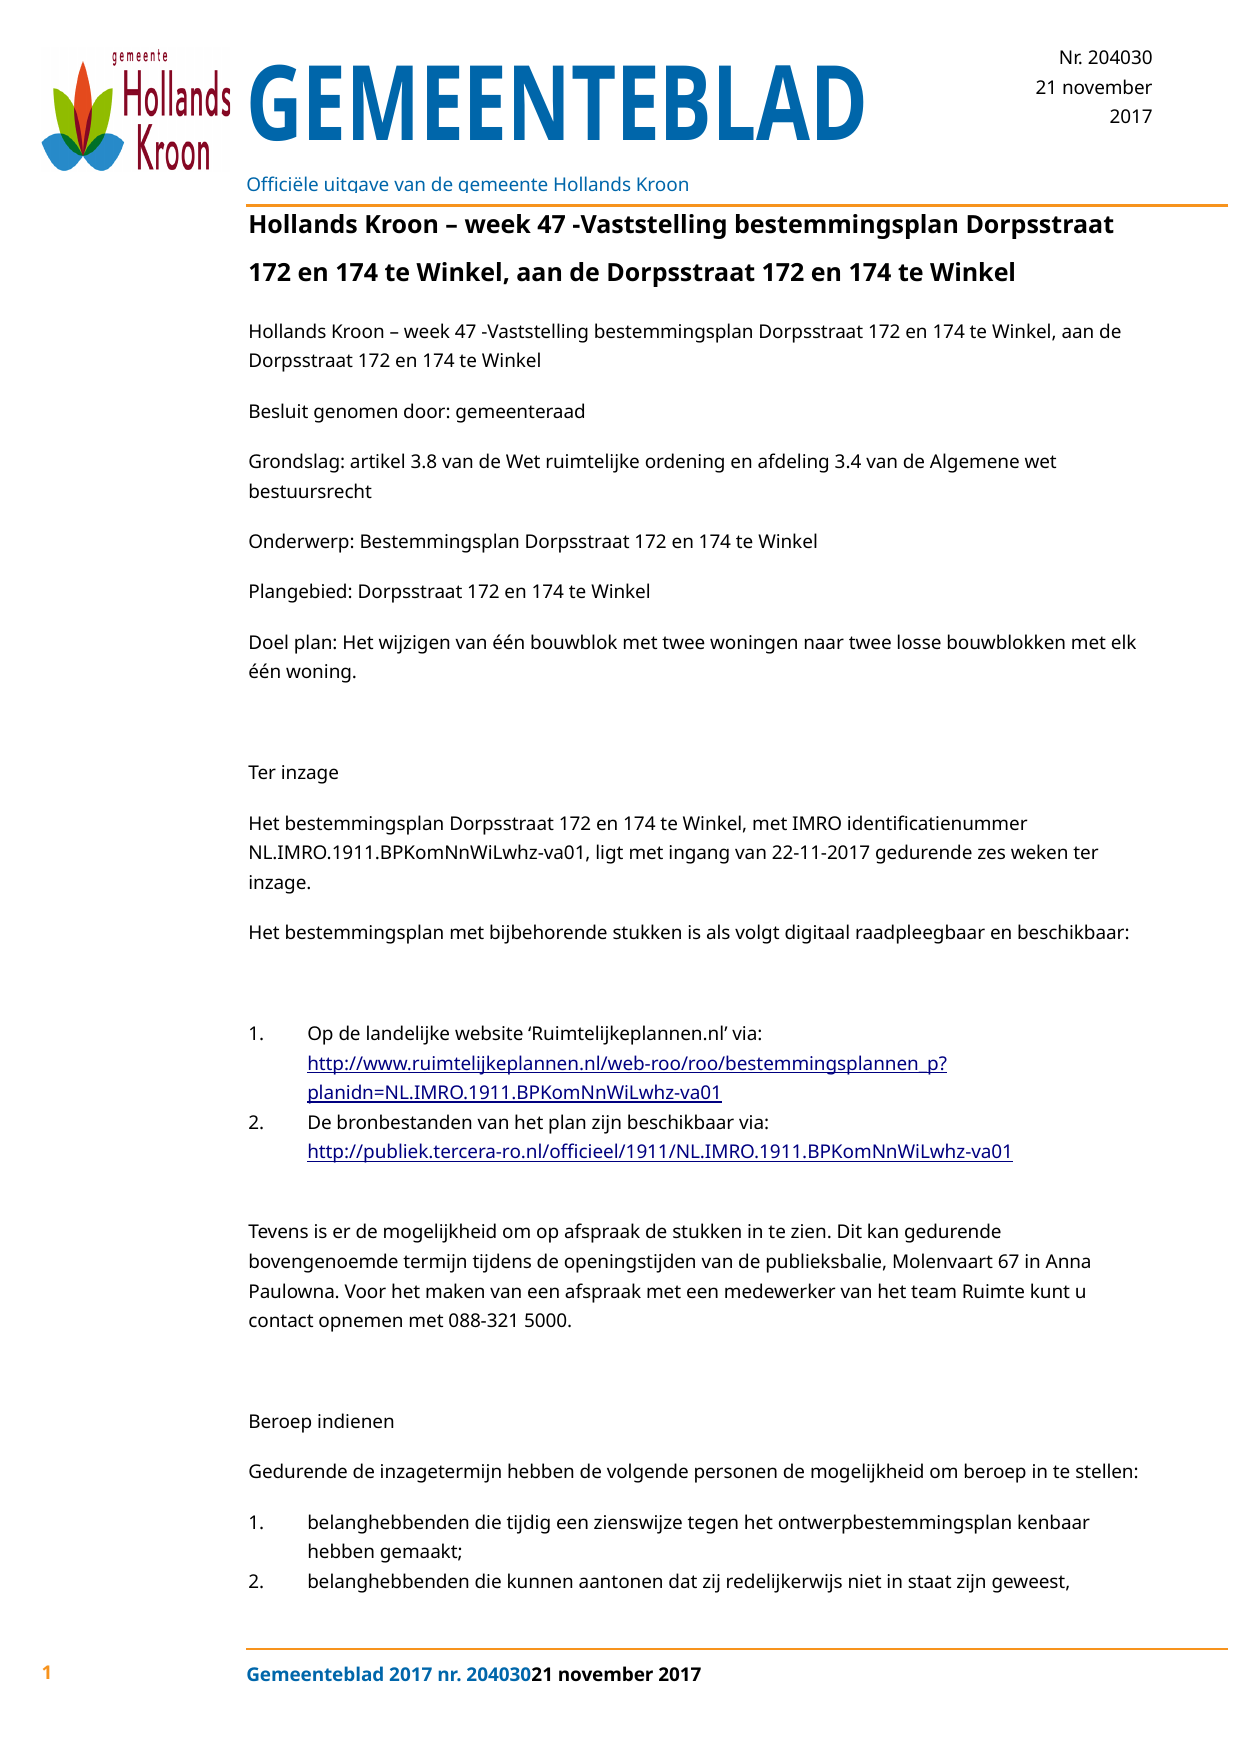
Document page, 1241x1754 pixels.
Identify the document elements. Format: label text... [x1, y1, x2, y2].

list De bronbestanden van het plan zijn beschikbaar via: [248, 1109, 1152, 1135]
text Tevens is er de mogelijkheid om op afspraak de stukken in te zien. Dit kan gedurende bovengenoemde termijn tijdens de openingstijden van de publieksbalie, Molenvaart 67 in Anna Paulowna. Voor het maken van een afspraak met een medewerker van het team Ruimte kunt u contact opnemen met 088-321 5000. [248, 1219, 1152, 1333]
list http://www.ruimtelijkeplannen.nl/web-roo/roo/bestemmingsplannen_p?planidn=NL.IMRO.1911.BPKomNnWiLwhz-va01 [248, 1050, 1152, 1105]
text Het bestemmingsplan met bijbehorende stukken is als volgt digitaal raadpleegbaar en beschikbaar: [248, 919, 1152, 945]
text Beroep indienen [248, 1408, 1152, 1434]
text Ter inzage [248, 759, 1152, 785]
text Het bestemmingsplan Dorpsstraat 172 en 174 te Winkel, met IMRO identificatienummer NL.IMRO.1911.BPKomNnWiLwhz-va01, ligt met ingang van 22-11-2017 gedurende zes weken ter inzage. [248, 810, 1152, 895]
text Hollands Kroon – week 47 -Vaststelling bestemmingsplan Dorpsstraat 172 en 174 te Winkel, aan de Dorpsstraat 172 en 174 te Winkel [248, 318, 1152, 373]
text Hollands Kroon – week 47 -Vaststelling bestemmingsplan Dorpsstraat 172 en 174 te Winkel, aan de Dorpsstraat 172 en 174 te Winkel [248, 207, 1152, 288]
text Plangebied: Dorpsstraat 172 en 174 te Winkel [248, 579, 1152, 604]
text Besluit genomen door: gemeenteraad [248, 398, 1152, 424]
picture [41, 47, 231, 172]
list Op de landelijke website ‘Ruimtelijkeplannen.nl’ via: [248, 1020, 1152, 1046]
text Doel plan: Het wijzigen van één bouwblok met twee woningen naar twee losse bouwblokken met elk één woning. [248, 629, 1152, 684]
list belanghebbenden die tijdig een zienswijze tegen het ontwerpbestemmingsplan kenbaar hebben gemaakt; [248, 1509, 1152, 1564]
list http://publiek.tercera-ro.nl/officieel/1911/NL.IMRO.1911.BPKomNnWiLwhz-va01 [248, 1139, 1152, 1164]
text Gedurende de inzagetermijn hebben de volgende personen de mogelijkheid om beroep in te stellen: [248, 1459, 1152, 1484]
text Grondslag: artikel 3.8 van de Wet ruimtelijke ordening en afdeling 3.4 van de Algemene wet bestuursrecht [248, 448, 1152, 504]
list belanghebbenden die kunnen aantonen dat zij redelijkerwijs niet in staat zijn geweest, [248, 1568, 1152, 1594]
text Onderwerp: Bestemmingsplan Dorpsstraat 172 en 174 te Winkel [248, 528, 1152, 554]
